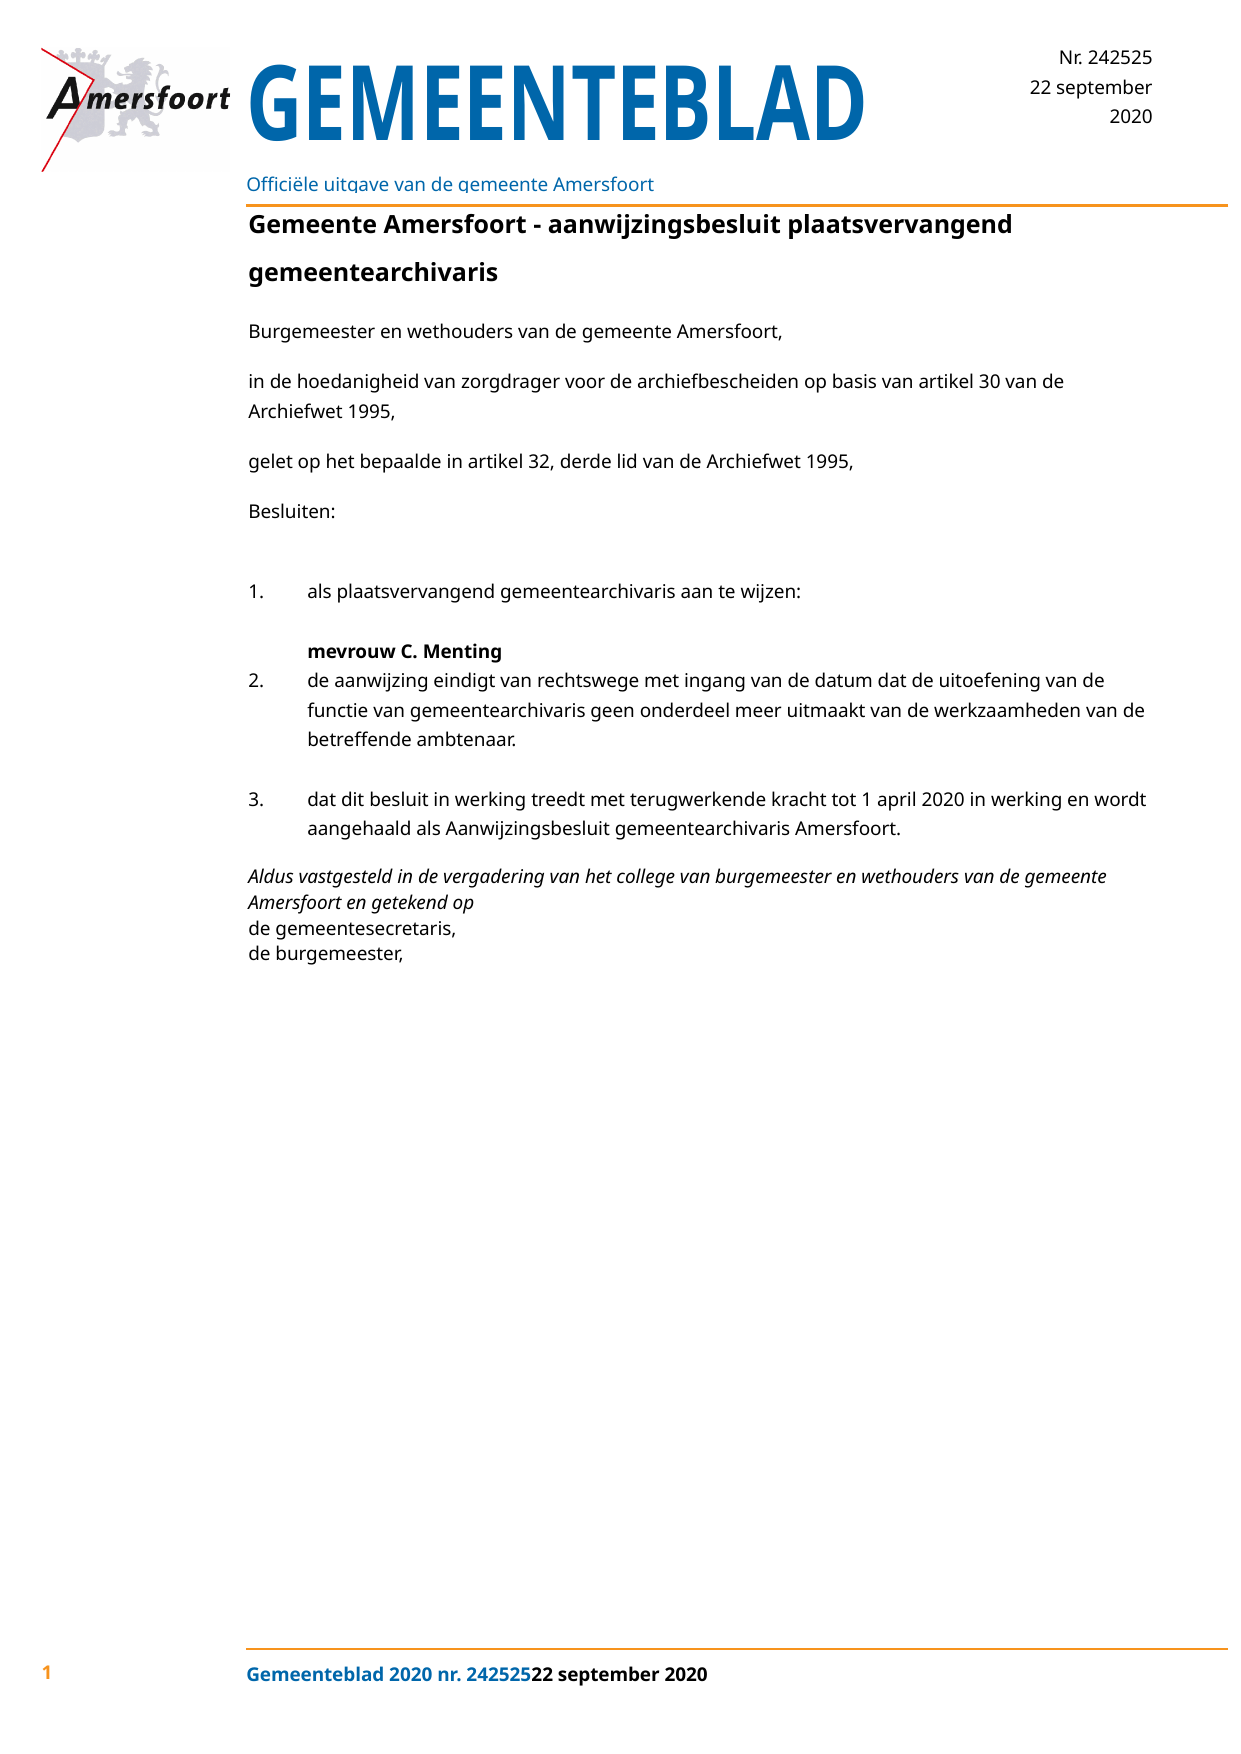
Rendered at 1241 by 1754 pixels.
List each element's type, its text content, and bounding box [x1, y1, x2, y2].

text Burgemeester en wethouders van de gemeente Amersfoort, [248, 318, 1152, 344]
text Aldus vastgesteld in de vergadering van het college van burgemeester en wethouders van de gemeente Amersfoort en getekend op [248, 863, 1152, 915]
list de aanwijzing eindigt van rechtswege met ingang van de datum dat de uitoefening van de functie van gemeentearchivaris geen onderdeel meer uitmaakt van de werkzaamheden van de betreffende ambtenaar. [248, 667, 1152, 752]
text gelet op het bepaalde in artikel 32, derde lid van de Archiefwet 1995, [248, 448, 1152, 474]
text in de hoedanigheid van zorgdrager voor de archiefbescheiden op basis van artikel 30 van de Archiefwet 1995, [248, 368, 1152, 424]
text de gemeentesecretaris, [248, 915, 1152, 940]
list dat dit besluit in werking treedt met terugwerkende kracht tot 1 april 2020 in werking en wordt aangehaald als Aanwijzingsbesluit gemeentearchivaris Amersfoort. [248, 786, 1152, 841]
text de burgemeester, [248, 940, 1152, 966]
list als plaatsvervangend gemeentearchivaris aan te wijzen: [248, 579, 1152, 604]
text Gemeente Amersfoort - aanwijzingsbesluit plaatsvervangend gemeentearchivaris [248, 207, 1152, 288]
list mevrouw C. Menting [248, 638, 1152, 664]
text Besluiten: [248, 499, 1152, 524]
picture [41, 47, 231, 172]
